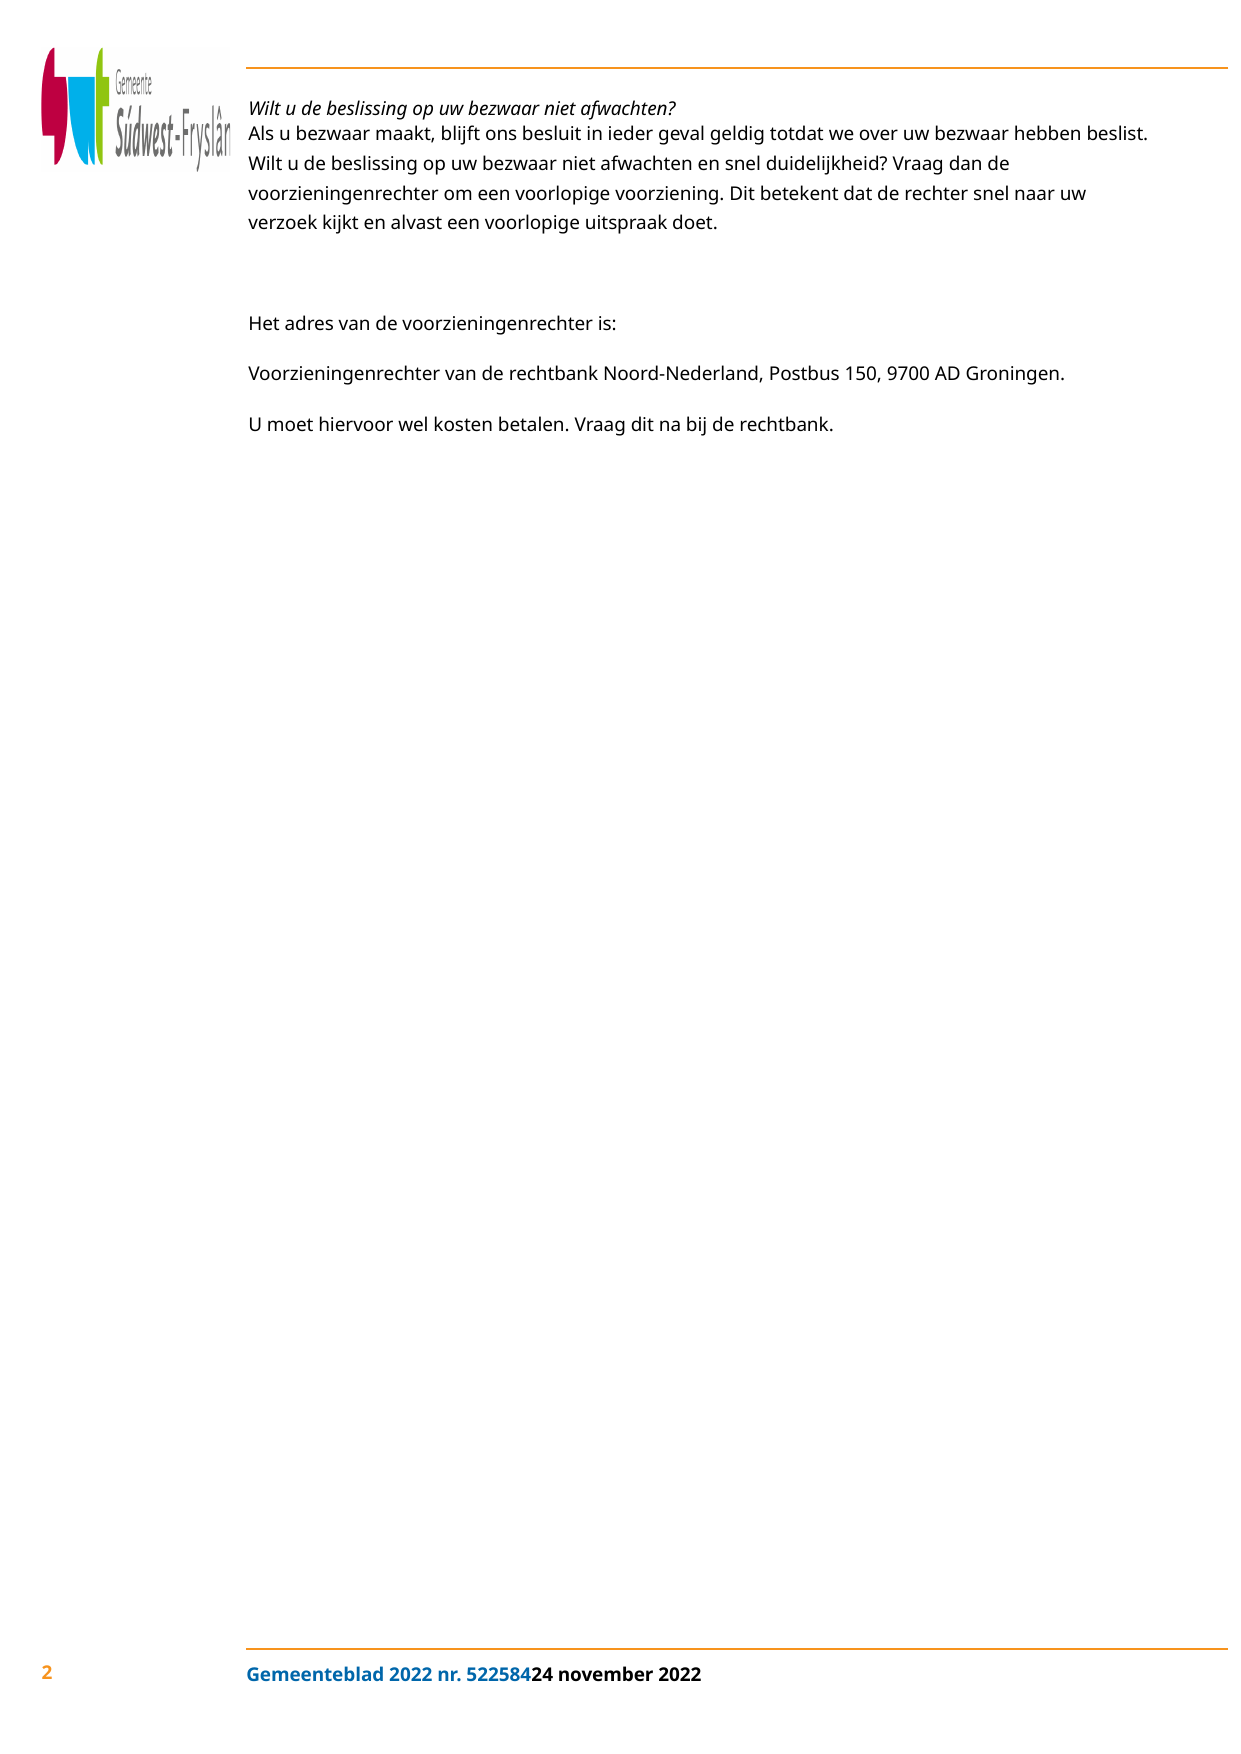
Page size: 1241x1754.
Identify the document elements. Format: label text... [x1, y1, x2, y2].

picture [41, 47, 231, 172]
text Voorzieningenrechter van de rechtbank Noord-Nederland, Postbus 150, 9700 AD Groningen. [248, 361, 1152, 386]
text Wilt u de beslissing op uw bezwaar niet afwachten? [248, 95, 1152, 121]
text Het adres van de voorzieningenrechter is: [248, 310, 1152, 336]
text U moet hiervoor wel kosten betalen. Vraag dit na bij de rechtbank. [248, 411, 1152, 437]
text Als u bezwaar maakt, blijft ons besluit in ieder geval geldig totdat we over uw bezwaar hebben beslist. Wilt u de beslissing op uw bezwaar niet afwachten en snel duidelijkheid? Vraag dan de voorzieningenrechter om een voorlopige voorziening. Dit betekent dat de rechter snel naar uw verzoek kijkt en alvast een voorlopige uitspraak doet. [248, 121, 1152, 235]
